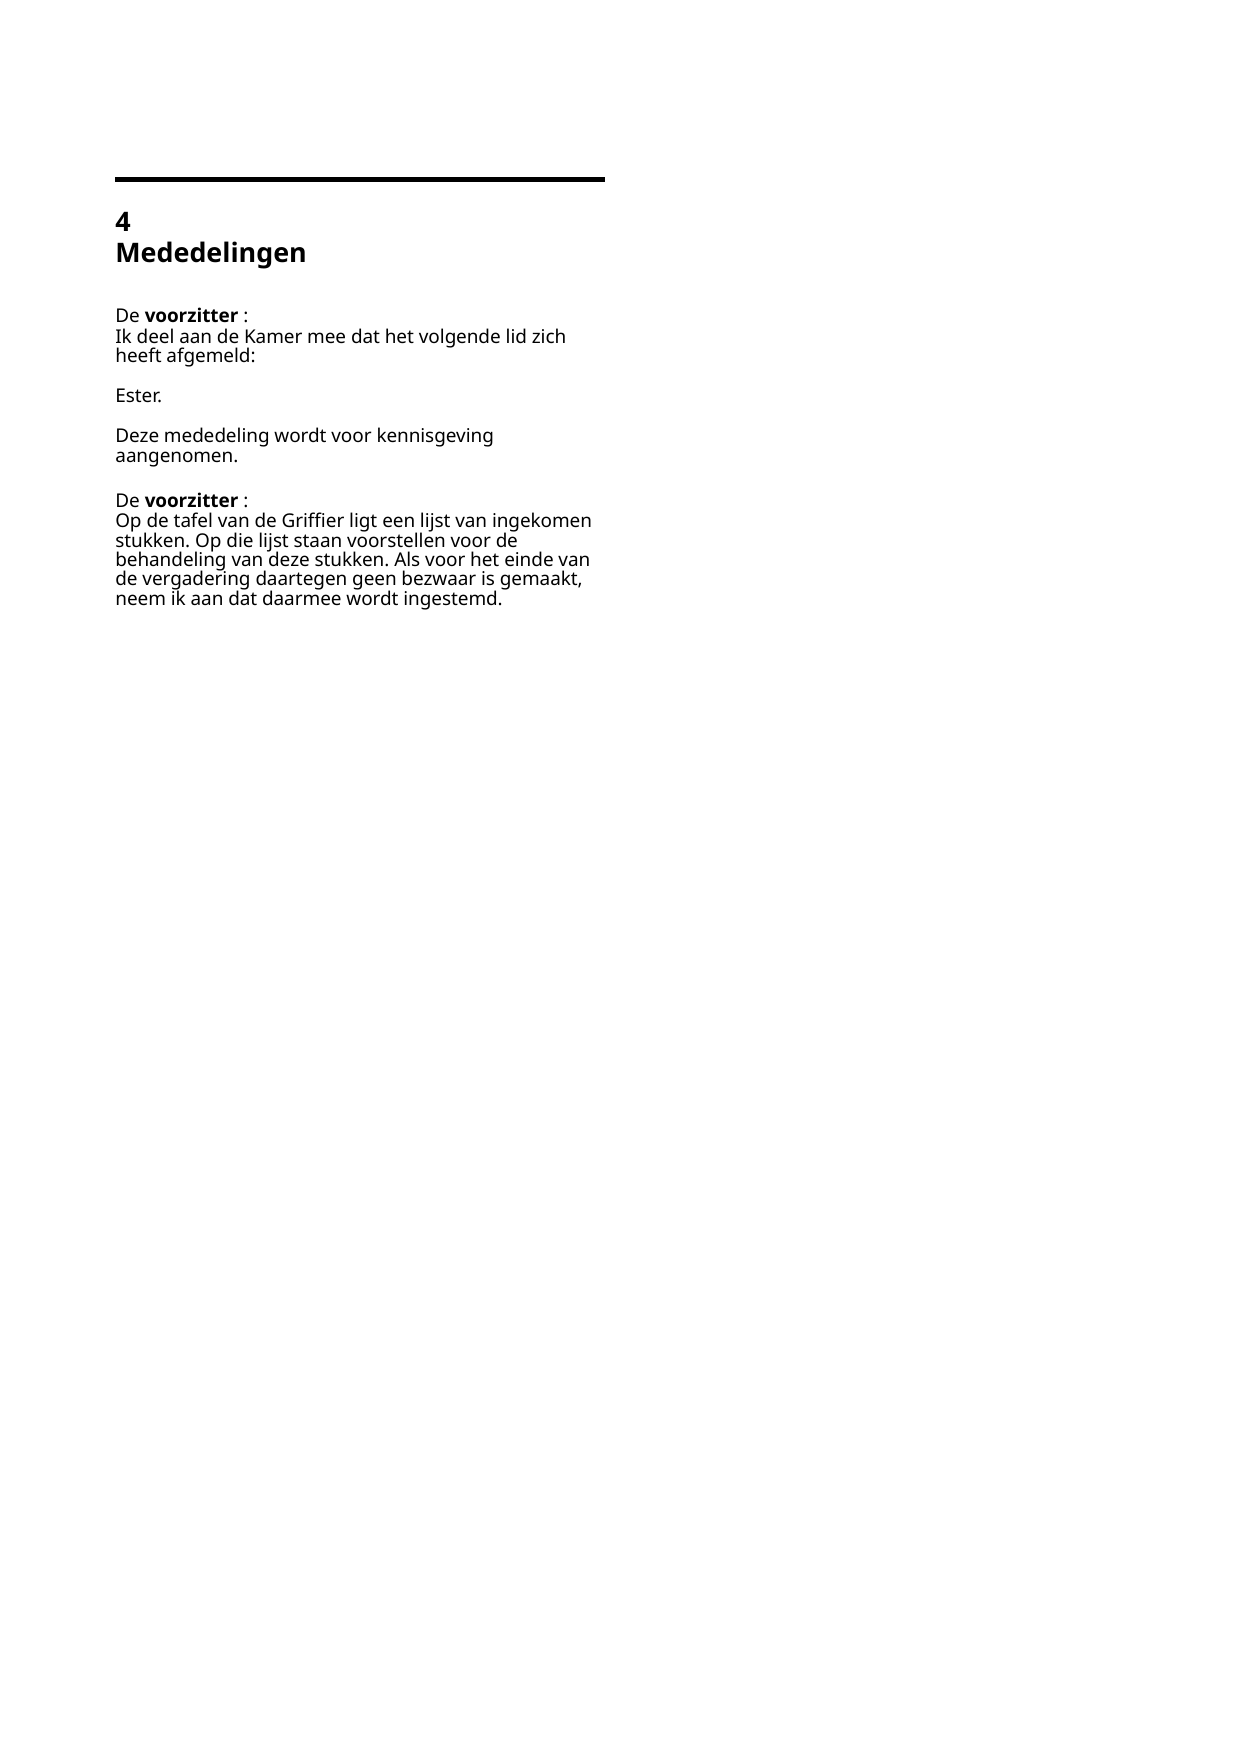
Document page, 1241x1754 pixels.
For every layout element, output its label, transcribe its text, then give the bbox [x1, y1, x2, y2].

text Ester. [115, 387, 605, 407]
text De voorzitter : [115, 302, 605, 328]
text Mededelingen [115, 239, 605, 283]
text Deze mededeling wordt voor kennisgeving aangenomen. [115, 427, 605, 466]
text 4 [115, 203, 605, 239]
text Ik deel aan de Kamer mee dat het volgende lid zich heeft afgemeld: [115, 328, 605, 367]
text De voorzitter : [115, 487, 605, 512]
text Op de tafel van de Griffier ligt een lijst van ingekomen stukken. Op die lijst staan voorstellen voor de behandeling van deze stukken. Als voor het einde van de vergadering daartegen geen bezwaar is gemaakt, neem ik aan dat daarmee wordt ingestemd. [115, 512, 605, 609]
